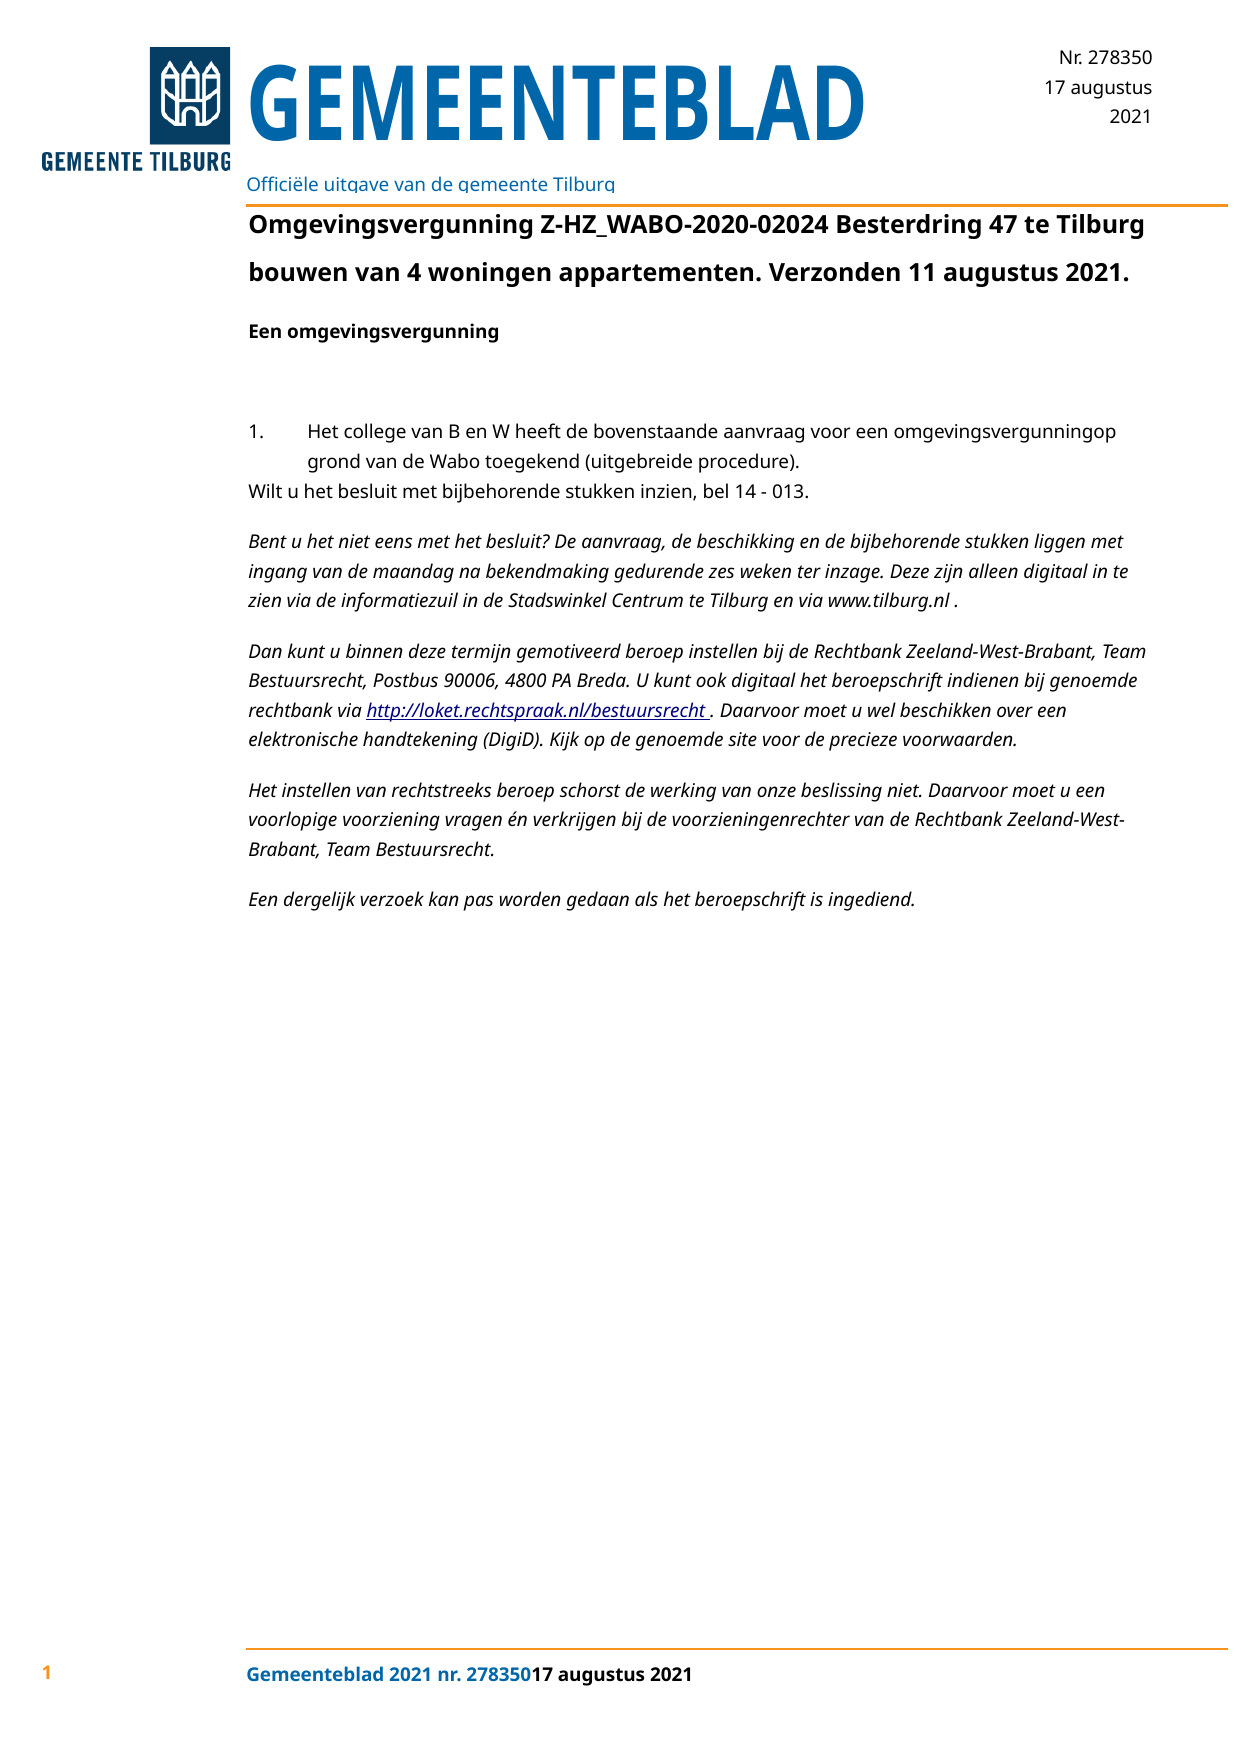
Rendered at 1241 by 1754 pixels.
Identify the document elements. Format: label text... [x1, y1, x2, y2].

text Het instellen van rechtstreeks beroep schorst de werking van onze beslissing niet. Daarvoor moet u een voorlopige voorziening vragen én verkrijgen bij de voorzieningenrechter van de Rechtbank Zeeland-West-Brabant, Team Bestuursrecht. [248, 777, 1152, 862]
text Omgevingsvergunning Z-HZ_WABO-2020-02024 Besterdring 47 te Tilburg bouwen van 4 woningen appartementen. Verzonden 11 augustus 2021. [248, 207, 1152, 288]
text Een dergelijk verzoek kan pas worden gedaan als het beroepschrift is ingediend. [248, 887, 1152, 912]
text Wilt u het besluit met bijbehorende stukken inzien, bel 14 - 013. [248, 478, 1152, 504]
text Dan kunt u binnen deze termijn gemotiveerd beroep instellen bij de Rechtbank Zeeland-West-Brabant, Team Bestuursrecht, Postbus 90006, 4800 PA Breda. U kunt ook digitaal het beroepschrift indienen bij genoemde rechtbank via http://loket.rechtspraak.nl/bestuursrecht . Daarvoor moet u wel beschikken over een elektronische handtekening (DigiD). Kijk op de genoemde site voor de precieze voorwaarden. [248, 638, 1152, 752]
picture [41, 47, 231, 172]
text Een omgevingsvergunning [248, 318, 1152, 344]
text Bent u het niet eens met het besluit? De aanvraag, de beschikking en de bijbehorende stukken liggen met ingang van de maandag na bekendmaking gedurende zes weken ter inzage. Deze zijn alleen digitaal in te zien via de informatiezuil in de Stadswinkel Centrum te Tilburg en via www.tilburg.nl . [248, 528, 1152, 613]
list Het college van B en W heeft de bovenstaande aanvraag voor een omgevingsvergunningop grond van de Wabo toegekend (uitgebreide procedure). [248, 419, 1152, 474]
